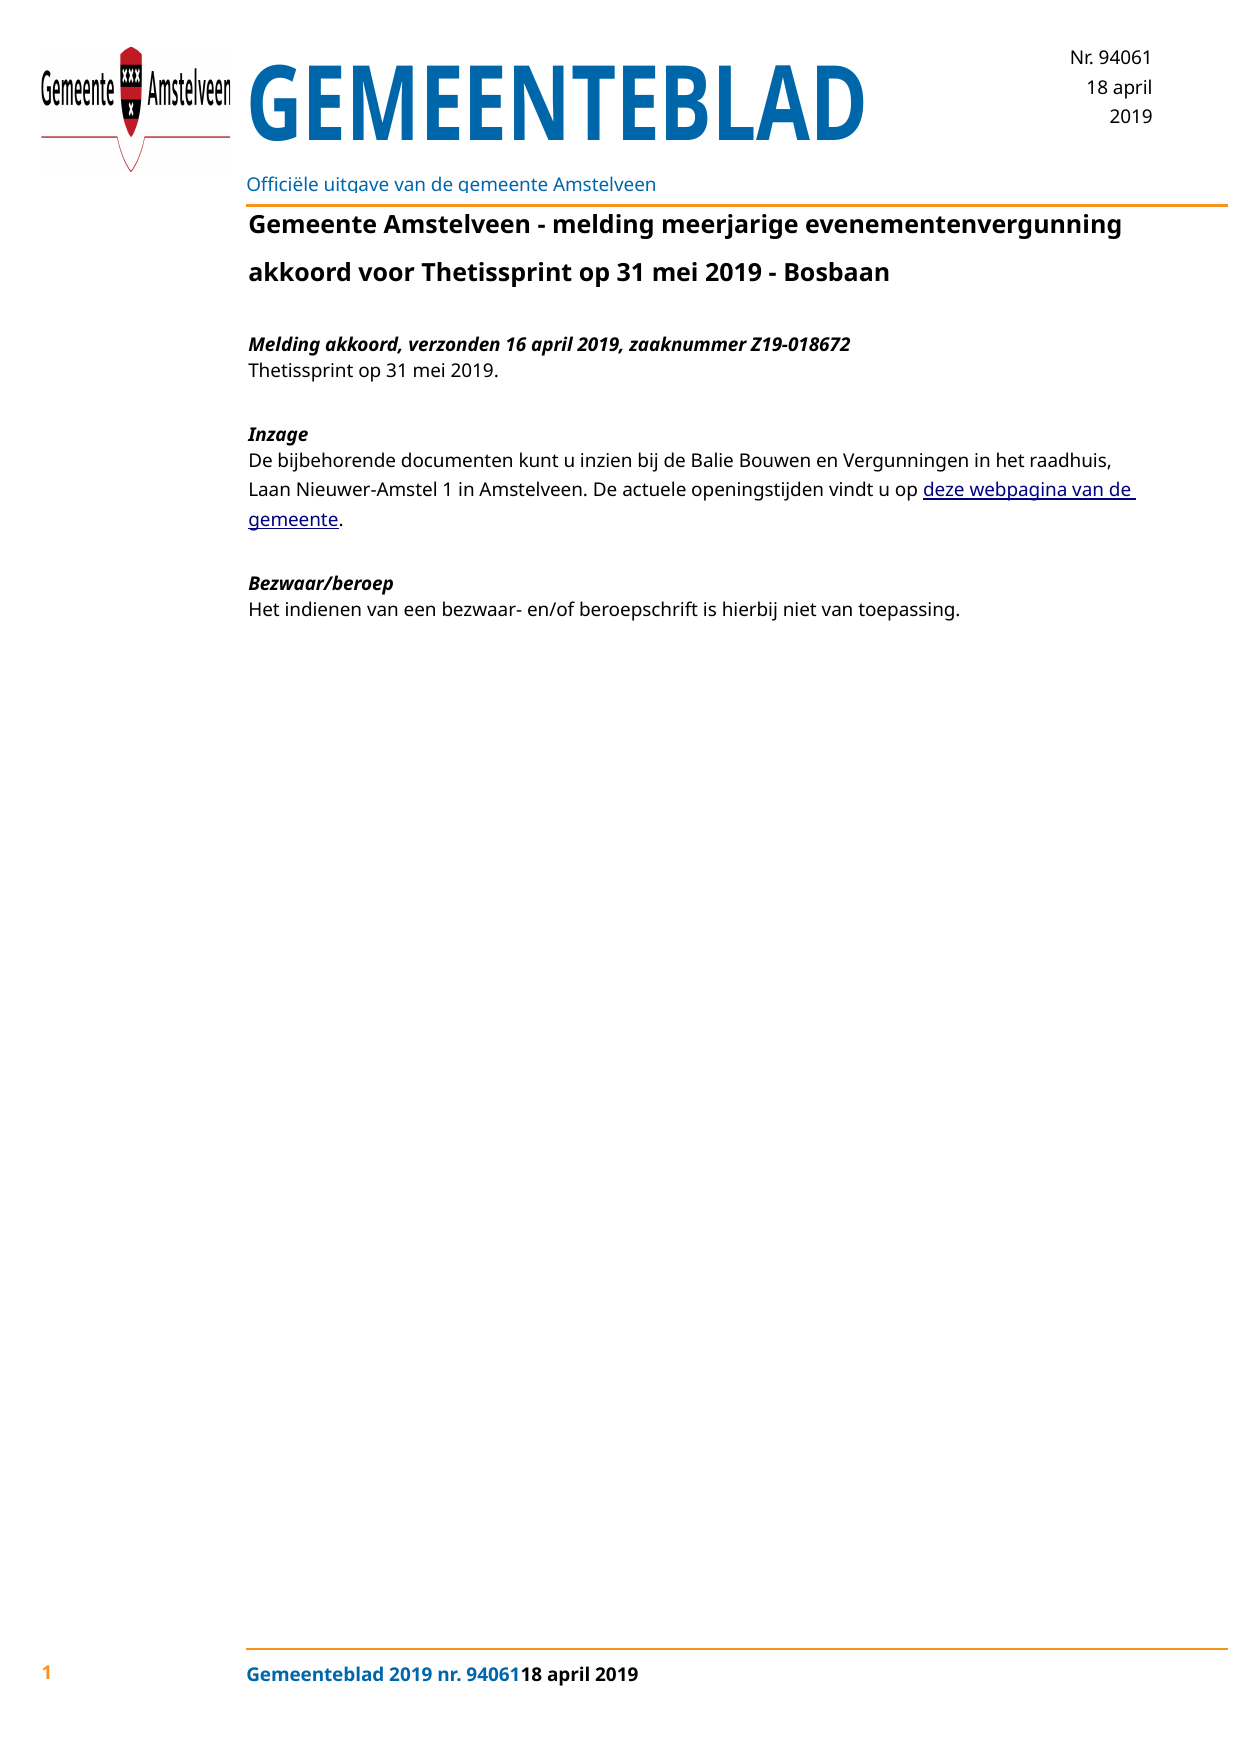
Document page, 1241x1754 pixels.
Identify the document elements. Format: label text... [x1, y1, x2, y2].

text De bijbehorende documenten kunt u inzien bij de Balie Bouwen en Vergunningen in het raadhuis, Laan Nieuwer-Amstel 1 in Amstelveen. De actuele openingstijden vindt u op deze webpagina van de gemeente. [248, 447, 1152, 532]
text Bezwaar/beroep [248, 570, 1152, 596]
text Inzage [248, 421, 1152, 447]
picture [41, 47, 231, 172]
text Thetissprint op 31 mei 2019. [248, 357, 1152, 383]
text Gemeente Amstelveen - melding meerjarige evenementenvergunning akkoord voor Thetissprint op 31 mei 2019 - Bosbaan [248, 207, 1152, 288]
text Het indienen van een bezwaar- en/of beroepschrift is hierbij niet van toepassing. [248, 596, 1152, 621]
text Melding akkoord, verzonden 16 april 2019, zaaknummer Z19-018672 [248, 331, 1152, 357]
